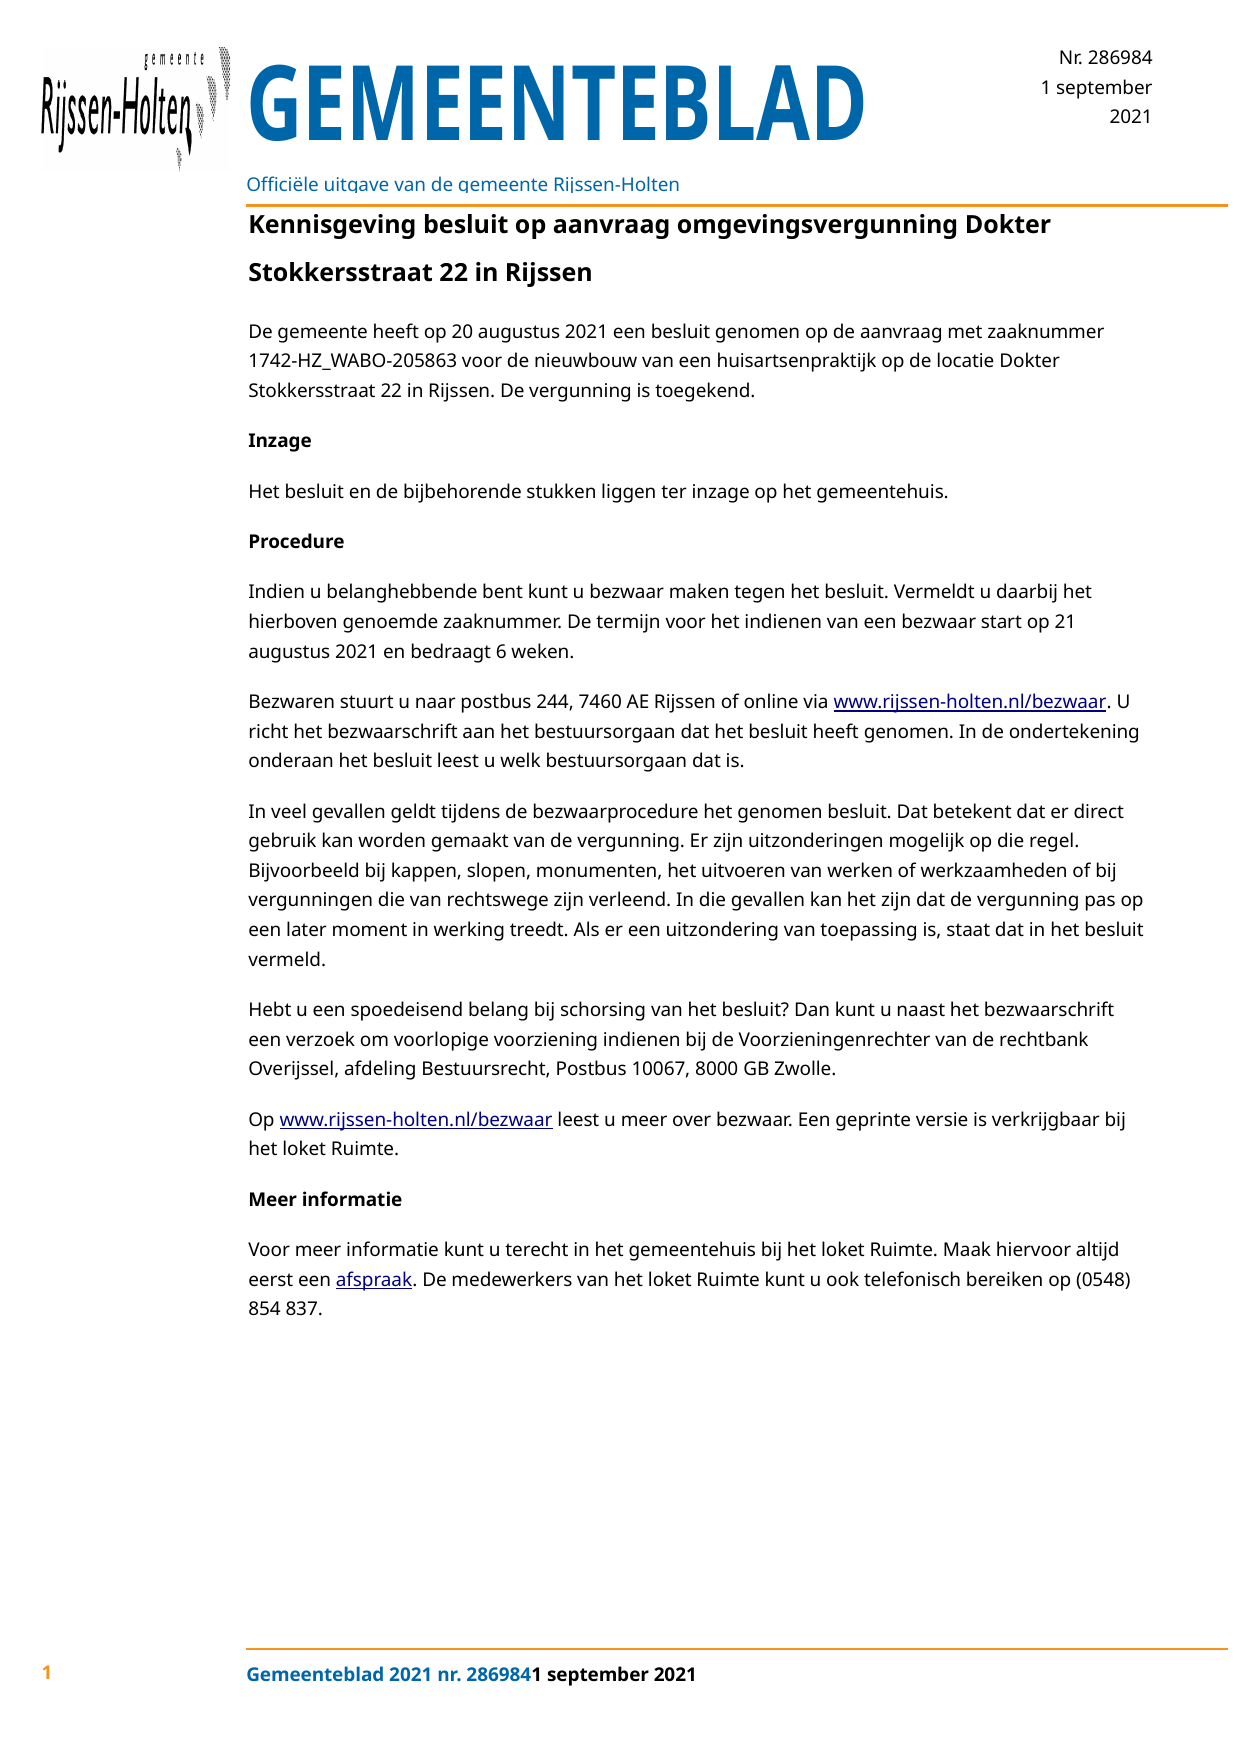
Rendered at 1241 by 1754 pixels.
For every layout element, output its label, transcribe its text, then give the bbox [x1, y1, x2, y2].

text Hebt u een spoedeisend belang bij schorsing van het besluit? Dan kunt u naast het bezwaarschrift een verzoek om voorlopige voorziening indienen bij de Voorzieningenrechter van de rechtbank Overijssel, afdeling Bestuursrecht, Postbus 10067, 8000 GB Zwolle. [248, 996, 1152, 1081]
text Het besluit en de bijbehorende stukken liggen ter inzage op het gemeentehuis. [248, 478, 1152, 504]
text In veel gevallen geldt tijdens de bezwaarprocedure het genomen besluit. Dat betekent dat er direct gebruik kan worden gemaakt van de vergunning. Er zijn uitzonderingen mogelijk op die regel. Bijvoorbeeld bij kappen, slopen, monumenten, het uitvoeren van werken of werkzaamheden of bij vergunningen die van rechtswege zijn verleend. In die gevallen kan het zijn dat de vergunning pas op een later moment in werking treedt. Als er een uitzondering van toepassing is, staat dat in het besluit vermeld. [248, 798, 1152, 972]
text Indien u belanghebbende bent kunt u bezwaar maken tegen het besluit. Vermeldt u daarbij het hierboven genoemde zaaknummer. De termijn voor het indienen van een bezwaar start op 21 augustus 2021 en bedraagt 6 weken. [248, 579, 1152, 664]
text Meer informatie [248, 1186, 1152, 1212]
text Op www.rijssen-holten.nl/bezwaar leest u meer over bezwaar. Een geprinte versie is verkrijgbaar bij het loket Ruimte. [248, 1106, 1152, 1161]
picture [41, 47, 231, 172]
text Inzage [248, 427, 1152, 453]
text Voor meer informatie kunt u terecht in het gemeentehuis bij het loket Ruimte. Maak hiervoor altijd eerst een afspraak. De medewerkers van het loket Ruimte kunt u ook telefonisch bereiken op (0548) 854 837. [248, 1236, 1152, 1321]
text Procedure [248, 528, 1152, 554]
text Bezwaren stuurt u naar postbus 244, 7460 AE Rijssen of online via www.rijssen-holten.nl/bezwaar. U richt het bezwaarschrift aan het bestuursorgaan dat het besluit heeft genomen. In de ondertekening onderaan het besluit leest u welk bestuursorgaan dat is. [248, 688, 1152, 773]
text Kennisgeving besluit op aanvraag omgevingsvergunning Dokter Stokkersstraat 22 in Rijssen [248, 207, 1152, 288]
text De gemeente heeft op 20 augustus 2021 een besluit genomen op de aanvraag met zaaknummer 1742-HZ_WABO-205863 voor de nieuwbouw van een huisartsenpraktijk op de locatie Dokter Stokkersstraat 22 in Rijssen. De vergunning is toegekend. [248, 318, 1152, 403]
